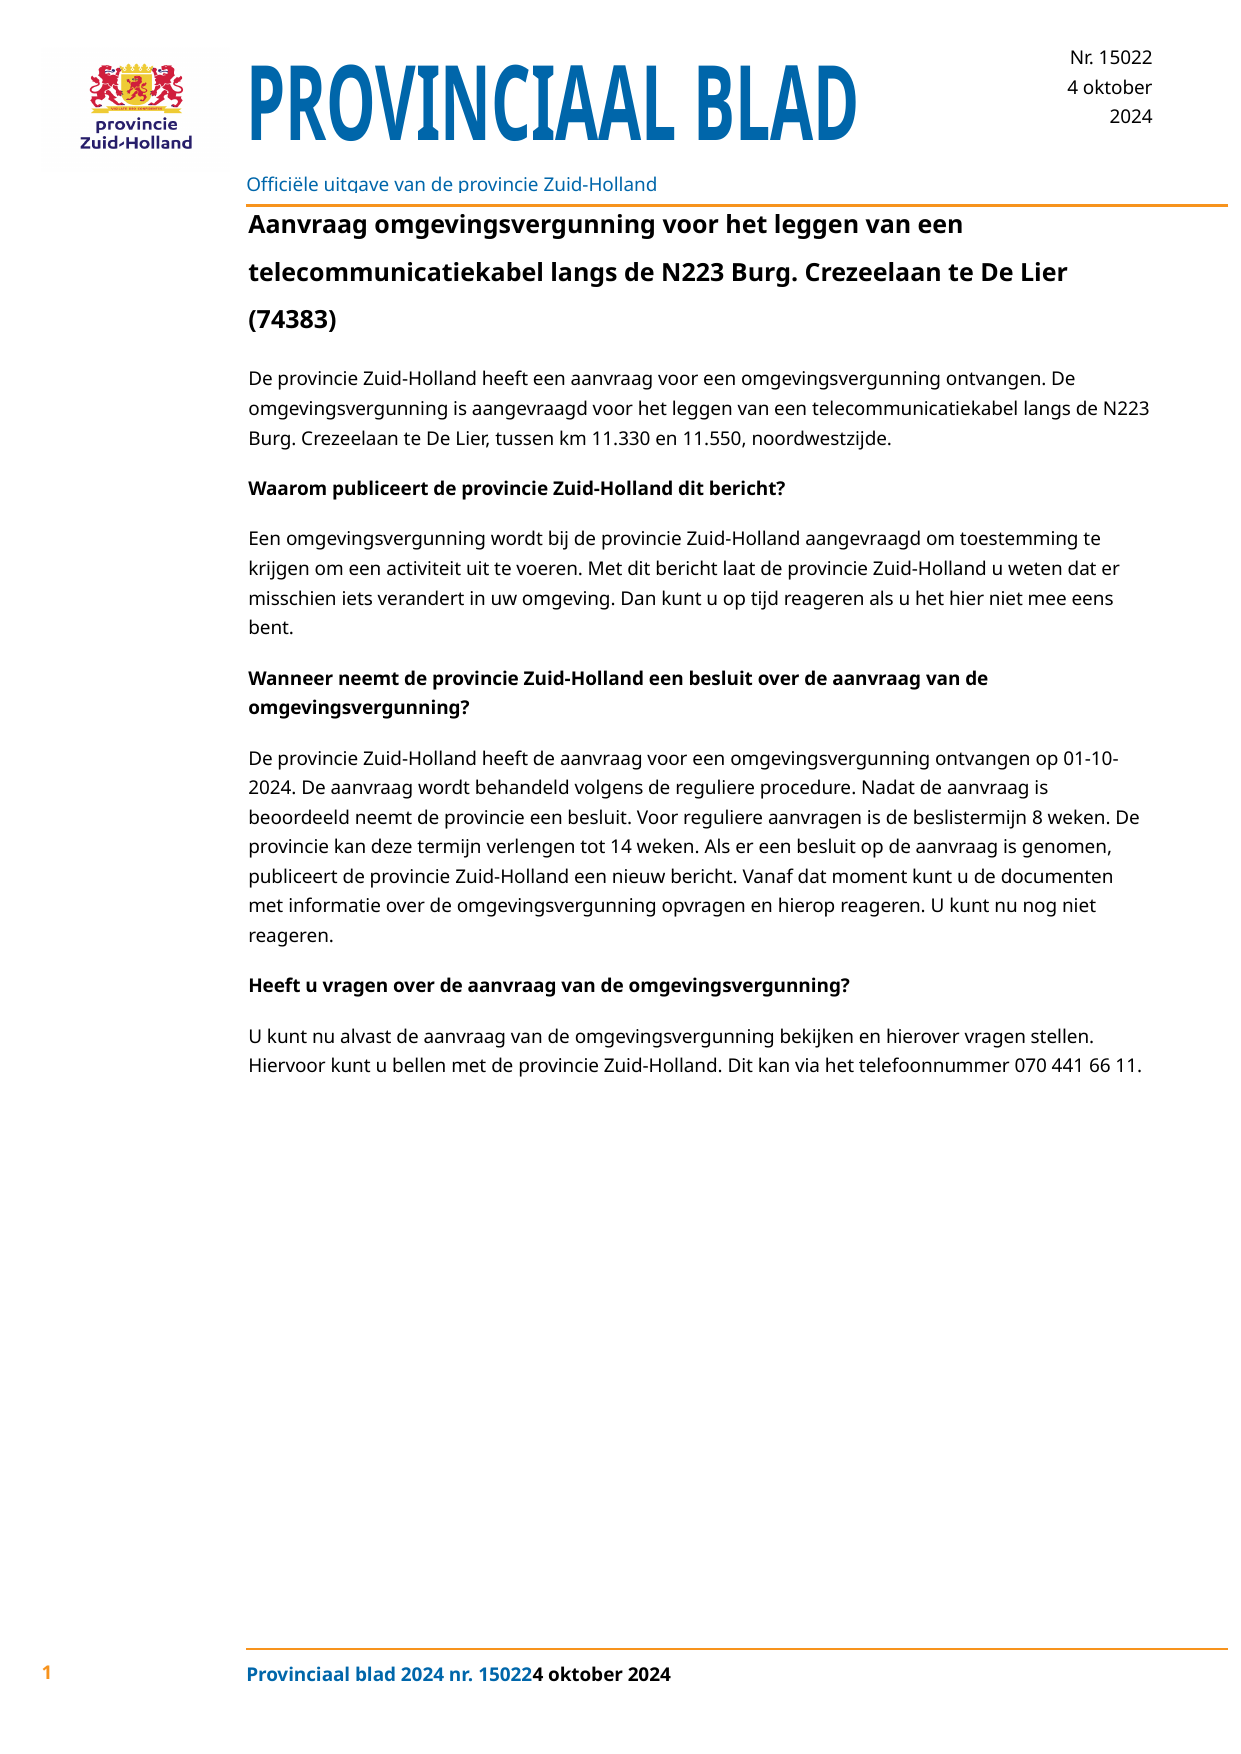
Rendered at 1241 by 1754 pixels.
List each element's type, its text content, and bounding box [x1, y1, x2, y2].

text De provincie Zuid-Holland heeft een aanvraag voor een omgevingsvergunning ontvangen. De omgevingsvergunning is aangevraagd voor het leggen van een telecommunicatiekabel langs de N223 Burg. Crezeelaan te De Lier, tussen km 11.330 en 11.550, noordwestzijde. [248, 366, 1152, 450]
text Heeft u vragen over de aanvraag van de omgevingsvergunning? [248, 973, 1152, 998]
text Waarom publiceert de provincie Zuid-Holland dit bericht? [248, 475, 1152, 501]
text De provincie Zuid-Holland heeft de aanvraag voor een omgevingsvergunning ontvangen op 01-10-2024. De aanvraag wordt behandeld volgens de reguliere procedure. Nadat de aanvraag is beoordeeld neemt de provincie een besluit. Voor reguliere aanvragen is de beslistermijn 8 weken. De provincie kan deze termijn verlengen tot 14 weken. Als er een besluit op de aanvraag is genomen, publiceert de provincie Zuid-Holland een nieuw bericht. Vanaf dat moment kunt u de documenten met informatie over de omgevingsvergunning opvragen en hierop reageren. U kunt nu nog niet reageren. [248, 745, 1152, 948]
text Aanvraag omgevingsvergunning voor het leggen van een telecommunicatiekabel langs de N223 Burg. Crezeelaan te De Lier (74383) [248, 207, 1152, 336]
text U kunt nu alvast de aanvraag van de omgevingsvergunning bekijken en hierover vragen stellen. Hiervoor kunt u bellen met de provincie Zuid-Holland. Dit kan via het telefoonnummer 070 441 66 11. [248, 1023, 1152, 1078]
picture [41, 47, 231, 172]
text Een omgevingsvergunning wordt bij de provincie Zuid-Holland aangevraagd om toestemming te krijgen om een activiteit uit te voeren. Met dit bericht laat de provincie Zuid-Holland u weten dat er misschien iets verandert in uw omgeving. Dan kunt u op tijd reageren als u het hier niet mee eens bent. [248, 526, 1152, 640]
text Wanneer neemt de provincie Zuid-Holland een besluit over de aanvraag van de omgevingsvergunning? [248, 665, 1152, 720]
